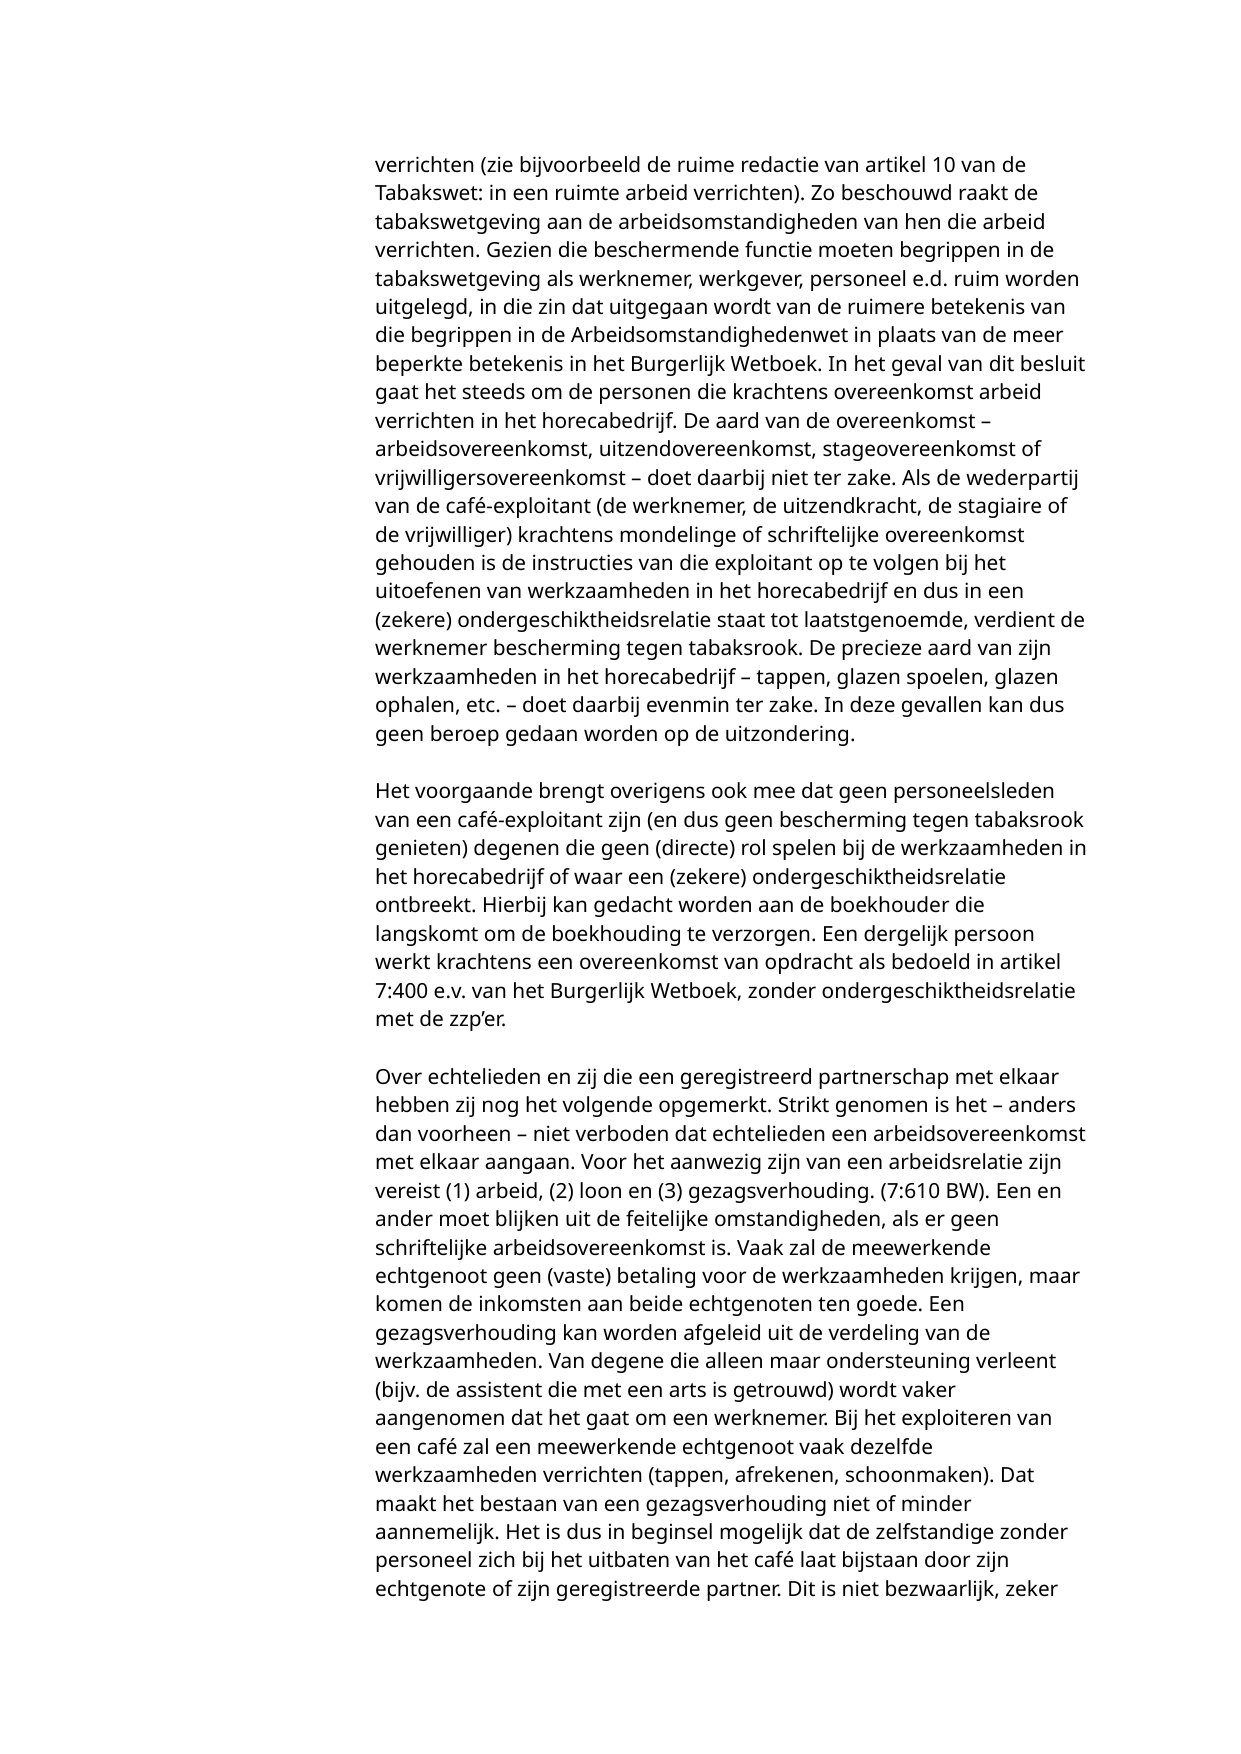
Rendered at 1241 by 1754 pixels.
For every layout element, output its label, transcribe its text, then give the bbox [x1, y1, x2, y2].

text Het voorgaande brengt overigens ook mee dat geen personeelsleden van een café-exploitant zijn (en dus geen bescherming tegen tabaksrook genieten) degenen die geen (directe) rol spelen bij de werkzaamheden in het horecabedrijf of waar een (zekere) ondergeschiktheidsrelatie ontbreekt. Hierbij kan gedacht worden aan de boekhouder die langskomt om de boekhouding te verzorgen. Een dergelijk persoon werkt krachtens een overeenkomst van opdracht als bedoeld in artikel 7:400 e.v. van het Burgerlijk Wetboek, zonder ondergeschiktheidsrelatie met de zzp’er. [375, 777, 1090, 1033]
text Over echtelieden en zij die een geregistreerd partnerschap met elkaar hebben zij nog het volgende opgemerkt. Strikt genomen is het – anders dan voorheen – niet verboden dat echtelieden een arbeidsovereenkomst met elkaar aangaan. Voor het aanwezig zijn van een arbeidsrelatie zijn vereist (1) arbeid, (2) loon en (3) gezagsverhouding. (7:610 BW). Een en ander moet blijken uit de feitelijke omstandigheden, als er geen schriftelijke arbeidsovereenkomst is. Vaak zal de meewerkende echtgenoot geen (vaste) betaling voor de werkzaamheden krijgen, maar komen de inkomsten aan beide echtgenoten ten goede. Een gezagsverhouding kan worden afgeleid uit de verdeling van de werkzaamheden. Van degene die alleen maar ondersteuning verleent (bijv. de assistent die met een arts is getrouwd) wordt vaker aangenomen dat het gaat om een werknemer. Bij het exploiteren van een café zal een meewerkende echtgenoot vaak dezelfde werkzaamheden verrichten (tappen, afrekenen, schoonmaken). Dat maakt het bestaan van een gezagsverhouding niet of minder aannemelijk. Het is dus in beginsel mogelijk dat de zelfstandige zonder personeel zich bij het uitbaten van het café laat bijstaan door zijn echtgenote of zijn geregistreerde partner. Dit is niet bezwaarlijk, zeker [375, 1062, 1090, 1602]
text verrichten (zie bijvoorbeeld de ruime redactie van artikel 10 van de Tabakswet: in een ruimte arbeid verrichten). Zo beschouwd raakt de tabakswetgeving aan de arbeidsomstandigheden van hen die arbeid verrichten. Gezien die beschermende functie moeten begrippen in de tabakswetgeving als werknemer, werkgever, personeel e.d. ruim worden uitgelegd, in die zin dat uitgegaan wordt van de ruimere betekenis van die begrippen in de Arbeidsomstandighedenwet in plaats van de meer beperkte betekenis in het Burgerlijk Wetboek. In het geval van dit besluit gaat het steeds om de personen die krachtens overeenkomst arbeid verrichten in het horecabedrijf. De aard van de overeenkomst – arbeidsovereenkomst, uitzendovereenkomst, stageovereenkomst of vrijwilligersovereenkomst – doet daarbij niet ter zake. Als de wederpartij van de café-exploitant (de werknemer, de uitzendkracht, de stagiaire of de vrijwilliger) krachtens mondelinge of schriftelijke overeenkomst gehouden is de instructies van die exploitant op te volgen bij het uitoefenen van werkzaamheden in het horecabedrijf en dus in een (zekere) ondergeschiktheidsrelatie staat tot laatstgenoemde, verdient de werknemer bescherming tegen tabaksrook. De precieze aard van zijn werkzaamheden in het horecabedrijf – tappen, glazen spoelen, glazen ophalen, etc. – doet daarbij evenmin ter zake. In deze gevallen kan dus geen beroep gedaan worden op de uitzondering. [375, 150, 1090, 747]
